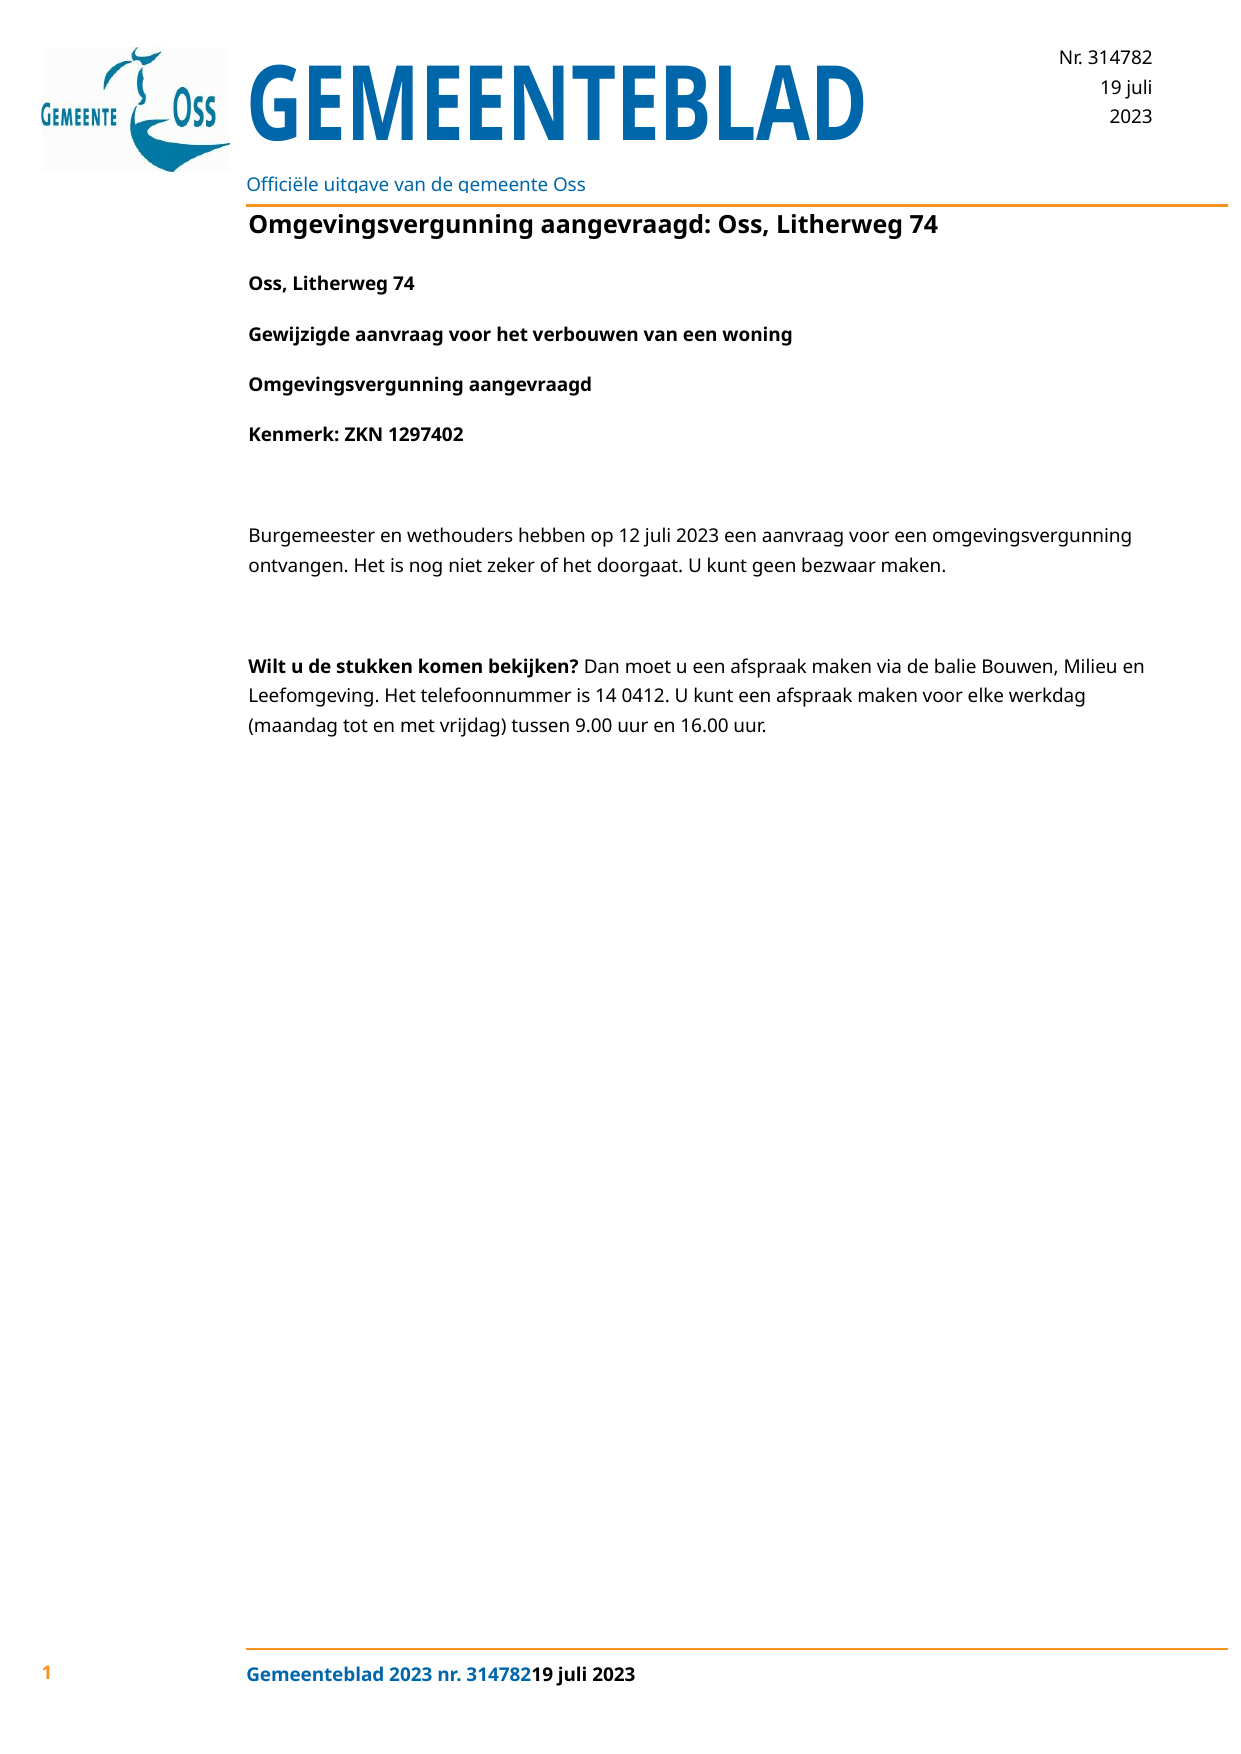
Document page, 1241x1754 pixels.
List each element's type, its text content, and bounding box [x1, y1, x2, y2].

picture [41, 47, 231, 172]
text Gewijzigde aanvraag voor het verbouwen van een woning [248, 321, 1152, 346]
text Omgevingsvergunning aangevraagd: Oss, Litherweg 74 [248, 207, 1152, 241]
text Omgevingsvergunning aangevraagd [248, 371, 1152, 397]
text Oss, Litherweg 74 [248, 270, 1152, 296]
text Burgemeester en wethouders hebben op 12 juli 2023 een aanvraag voor een omgevingsvergunning ontvangen. Het is nog niet zeker of het doorgaat. U kunt geen bezwaar maken. [248, 522, 1152, 578]
text Kenmerk: ZKN 1297402 [248, 422, 1152, 447]
text Wilt u de stukken komen bekijken? Dan moet u een afspraak maken via de balie Bouwen, Milieu en Leefomgeving. Het telefoonnummer is 14 0412. U kunt een afspraak maken voor elke werkdag (maandag tot en met vrijdag) tussen 9.00 uur en 16.00 uur. [248, 653, 1152, 738]
